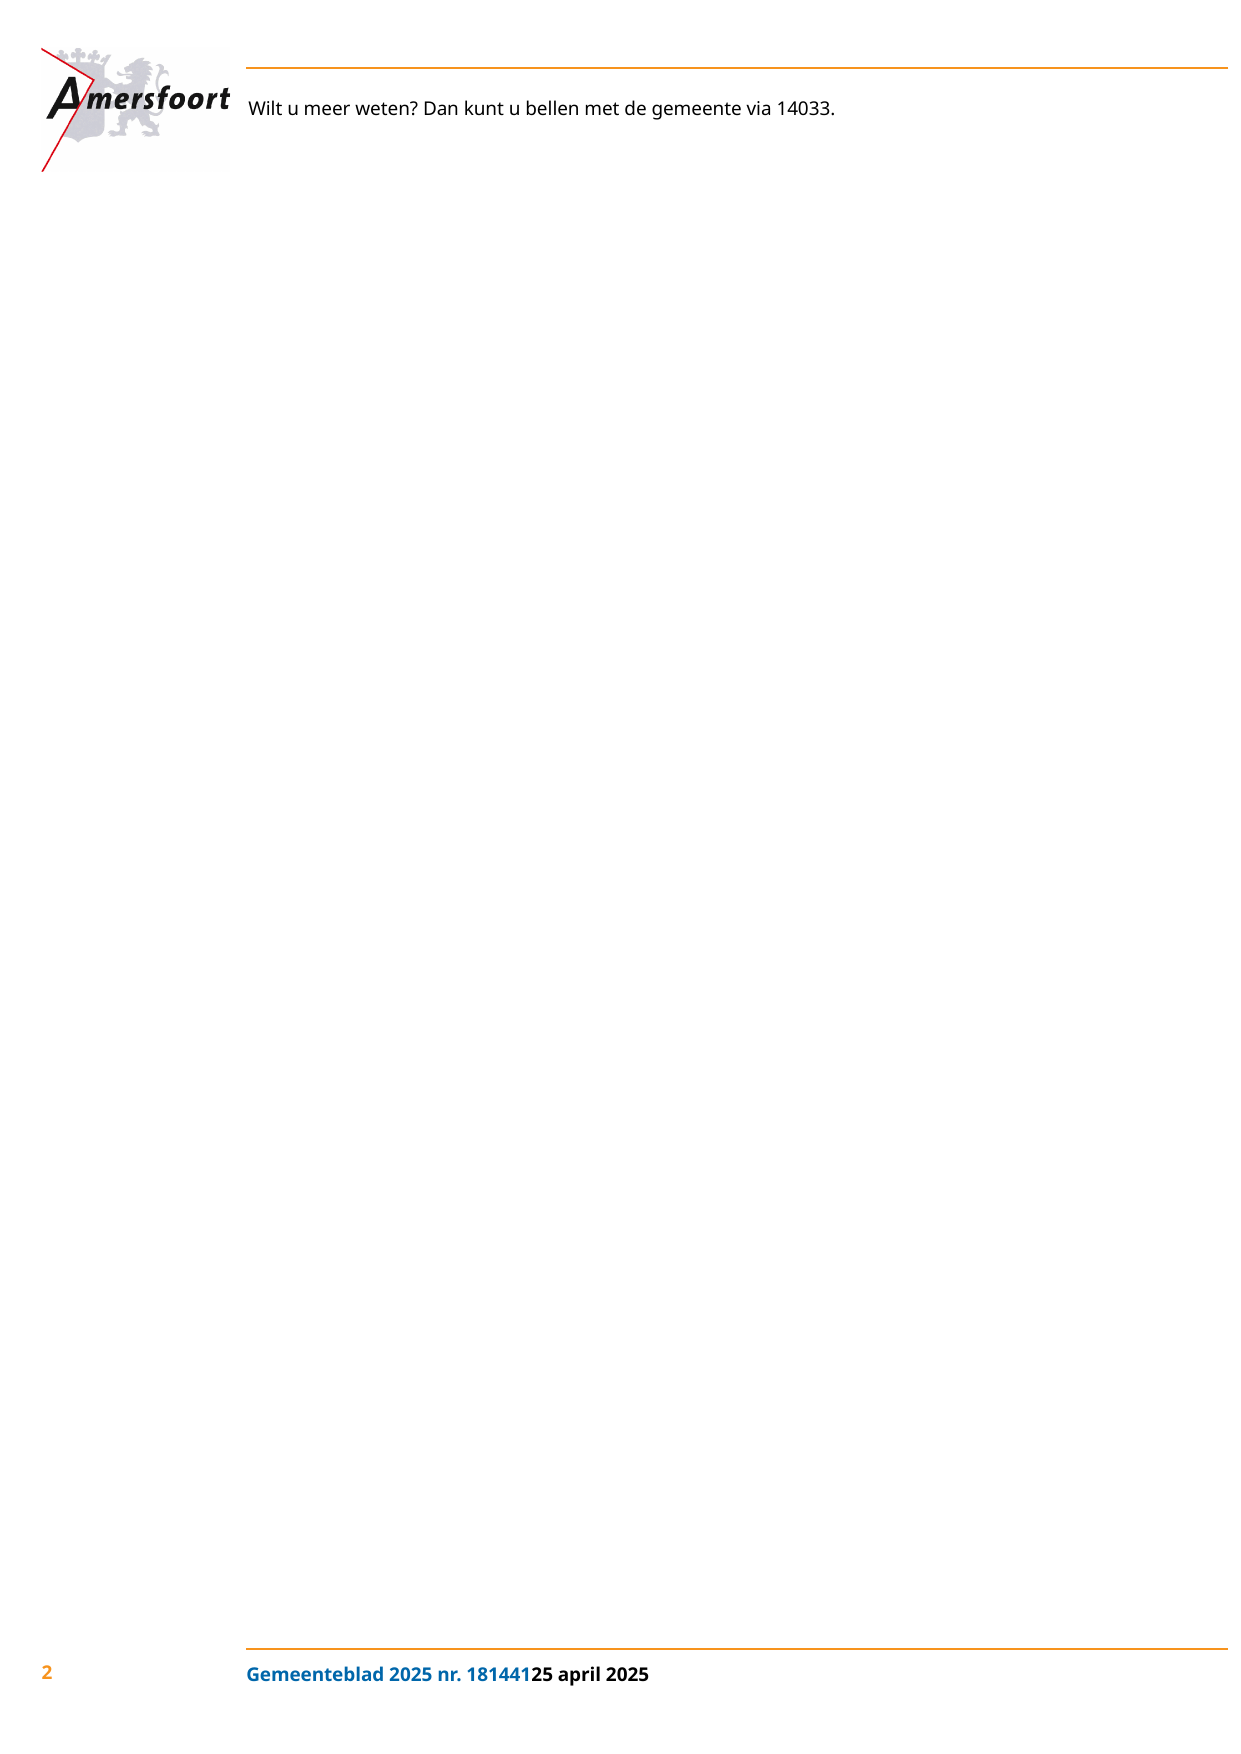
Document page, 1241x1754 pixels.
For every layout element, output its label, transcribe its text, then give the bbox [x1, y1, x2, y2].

picture [41, 47, 231, 172]
text Wilt u meer weten? Dan kunt u bellen met de gemeente via 14033. [248, 95, 1152, 121]
